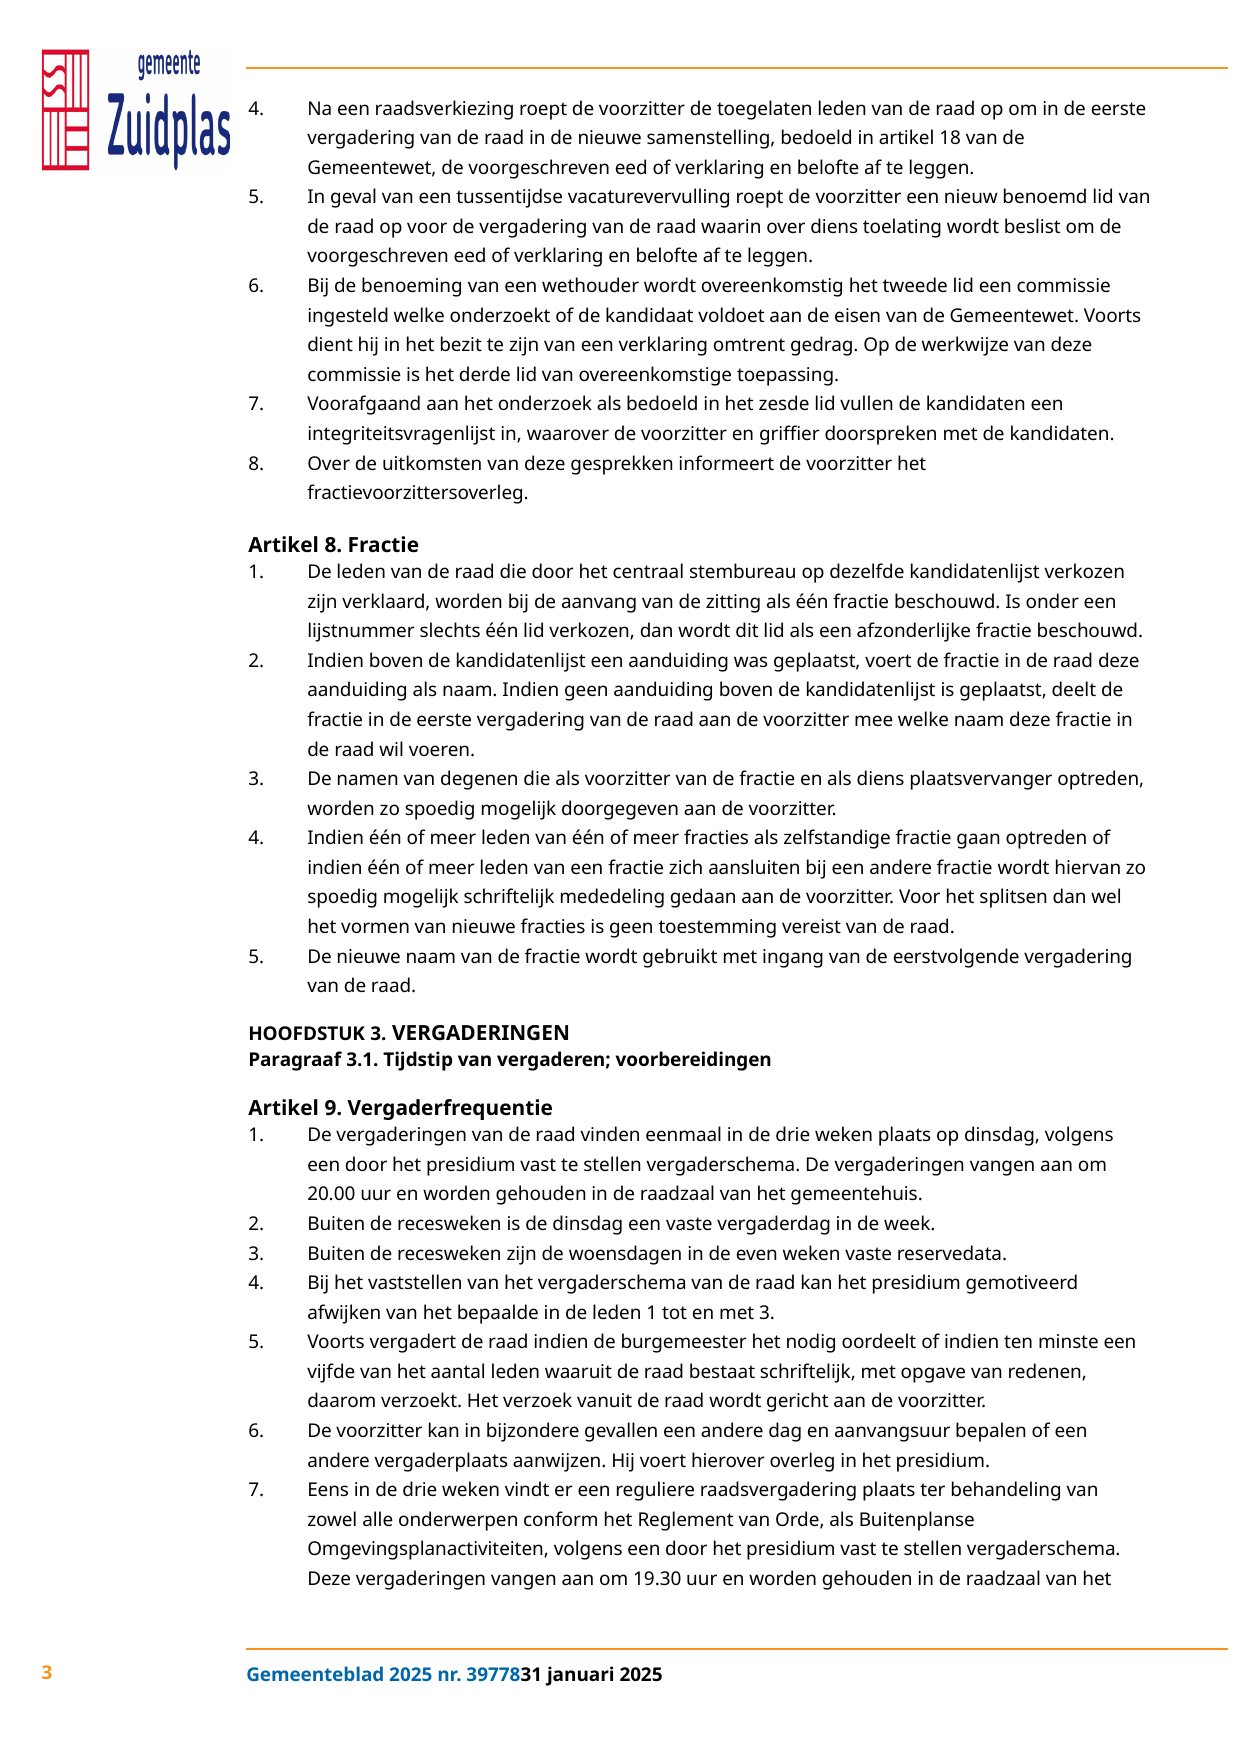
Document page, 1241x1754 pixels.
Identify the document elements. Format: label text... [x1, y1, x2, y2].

list De voorzitter kan in bijzondere gevallen een andere dag en aanvangsuur bepalen of een andere vergaderplaats aanwijzen. Hij voert hierover overleg in het presidium. [248, 1417, 1152, 1473]
text Artikel 9. Vergaderfrequentie [248, 1093, 1152, 1121]
text HOOFDSTUK 3. VERGADERINGEN [248, 1018, 1152, 1046]
list De namen van degenen die als voorzitter van de fractie en als diens plaatsvervanger optreden, worden zo spoedig mogelijk doorgegeven aan de voorzitter. [248, 765, 1152, 821]
list Bij de benoeming van een wethouder wordt overeenkomstig het tweede lid een commissie ingesteld welke onderzoekt of de kandidaat voldoet aan de eisen van de Gemeentewet. Voorts dient hij in het bezit te zijn van een verklaring omtrent gedrag. Op de werkwijze van deze commissie is het derde lid van overeenkomstige toepassing. [248, 272, 1152, 387]
list Over de uitkomsten van deze gesprekken informeert de voorzitter het fractievoorzittersoverleg. [248, 450, 1152, 505]
text Artikel 8. Fractie [248, 530, 1152, 558]
list Buiten de recesweken zijn de woensdagen in de even weken vaste reservedata. [248, 1240, 1152, 1266]
list De vergaderingen van de raad vinden eenmaal in de drie weken plaats op dinsdag, volgens een door het presidium vast te stellen vergaderschema. De vergaderingen vangen aan om 20.00 uur en worden gehouden in de raadzaal van het gemeentehuis. [248, 1121, 1152, 1206]
list Indien boven de kandidatenlijst een aanduiding was geplaatst, voert de fractie in de raad deze aanduiding als naam. Indien geen aanduiding boven de kandidatenlijst is geplaatst, deelt de fractie in de eerste vergadering van de raad aan de voorzitter mee welke naam deze fractie in de raad wil voeren. [248, 647, 1152, 761]
list Indien één of meer leden van één of meer fracties als zelfstandige fractie gaan optreden of indien één of meer leden van een fractie zich aansluiten bij een andere fractie wordt hiervan zo spoedig mogelijk schriftelijk mededeling gedaan aan de voorzitter. Voor het splitsen dan wel het vormen van nieuwe fracties is geen toestemming vereist van de raad. [248, 824, 1152, 939]
text Paragraaf 3.1. Tijdstip van vergaderen; voorbereidingen [248, 1046, 1152, 1072]
list De leden van de raad die door het centraal stembureau op dezelfde kandidatenlijst verkozen zijn verklaard, worden bij de aanvang van de zitting als één fractie beschouwd. Is onder een lijstnummer slechts één lid verkozen, dan wordt dit lid als een afzonderlijke fractie beschouwd. [248, 558, 1152, 643]
list Eens in de drie weken vindt er een reguliere raadsvergadering plaats ter behandeling van zowel alle onderwerpen conform het Reglement van Orde, als Buitenplanse Omgevingsplanactiviteiten, volgens een door het presidium vast te stellen vergaderschema. Deze vergaderingen vangen aan om 19.30 uur en worden gehouden in de raadzaal van het [248, 1476, 1152, 1591]
list Na een raadsverkiezing roept de voorzitter de toegelaten leden van de raad op om in de eerste vergadering van de raad in de nieuwe samenstelling, bedoeld in artikel 18 van de Gemeentewet, de voorgeschreven eed of verklaring en belofte af te leggen. [248, 95, 1152, 180]
list In geval van een tussentijdse vacaturevervulling roept de voorzitter een nieuw benoemd lid van de raad op voor de vergadering van de raad waarin over diens toelating wordt beslist om de voorgeschreven eed of verklaring en belofte af te leggen. [248, 183, 1152, 268]
list Buiten de recesweken is de dinsdag een vaste vergaderdag in de week. [248, 1210, 1152, 1236]
picture [41, 47, 231, 172]
list Bij het vaststellen van het vergaderschema van de raad kan het presidium gemotiveerd afwijken van het bepaalde in de leden 1 tot en met 3. [248, 1269, 1152, 1325]
list Voorafgaand aan het onderzoek als bedoeld in het zesde lid vullen de kandidaten een integriteitsvragenlijst in, waarover de voorzitter en griffier doorspreken met de kandidaten. [248, 391, 1152, 446]
list De nieuwe naam van de fractie wordt gebruikt met ingang van de eerstvolgende vergadering van de raad. [248, 943, 1152, 998]
list Voorts vergadert de raad indien de burgemeester het nodig oordeelt of indien ten minste een vijfde van het aantal leden waaruit de raad bestaat schriftelijk, met opgave van redenen, daarom verzoekt. Het verzoek vanuit de raad wordt gericht aan de voorzitter. [248, 1328, 1152, 1413]
